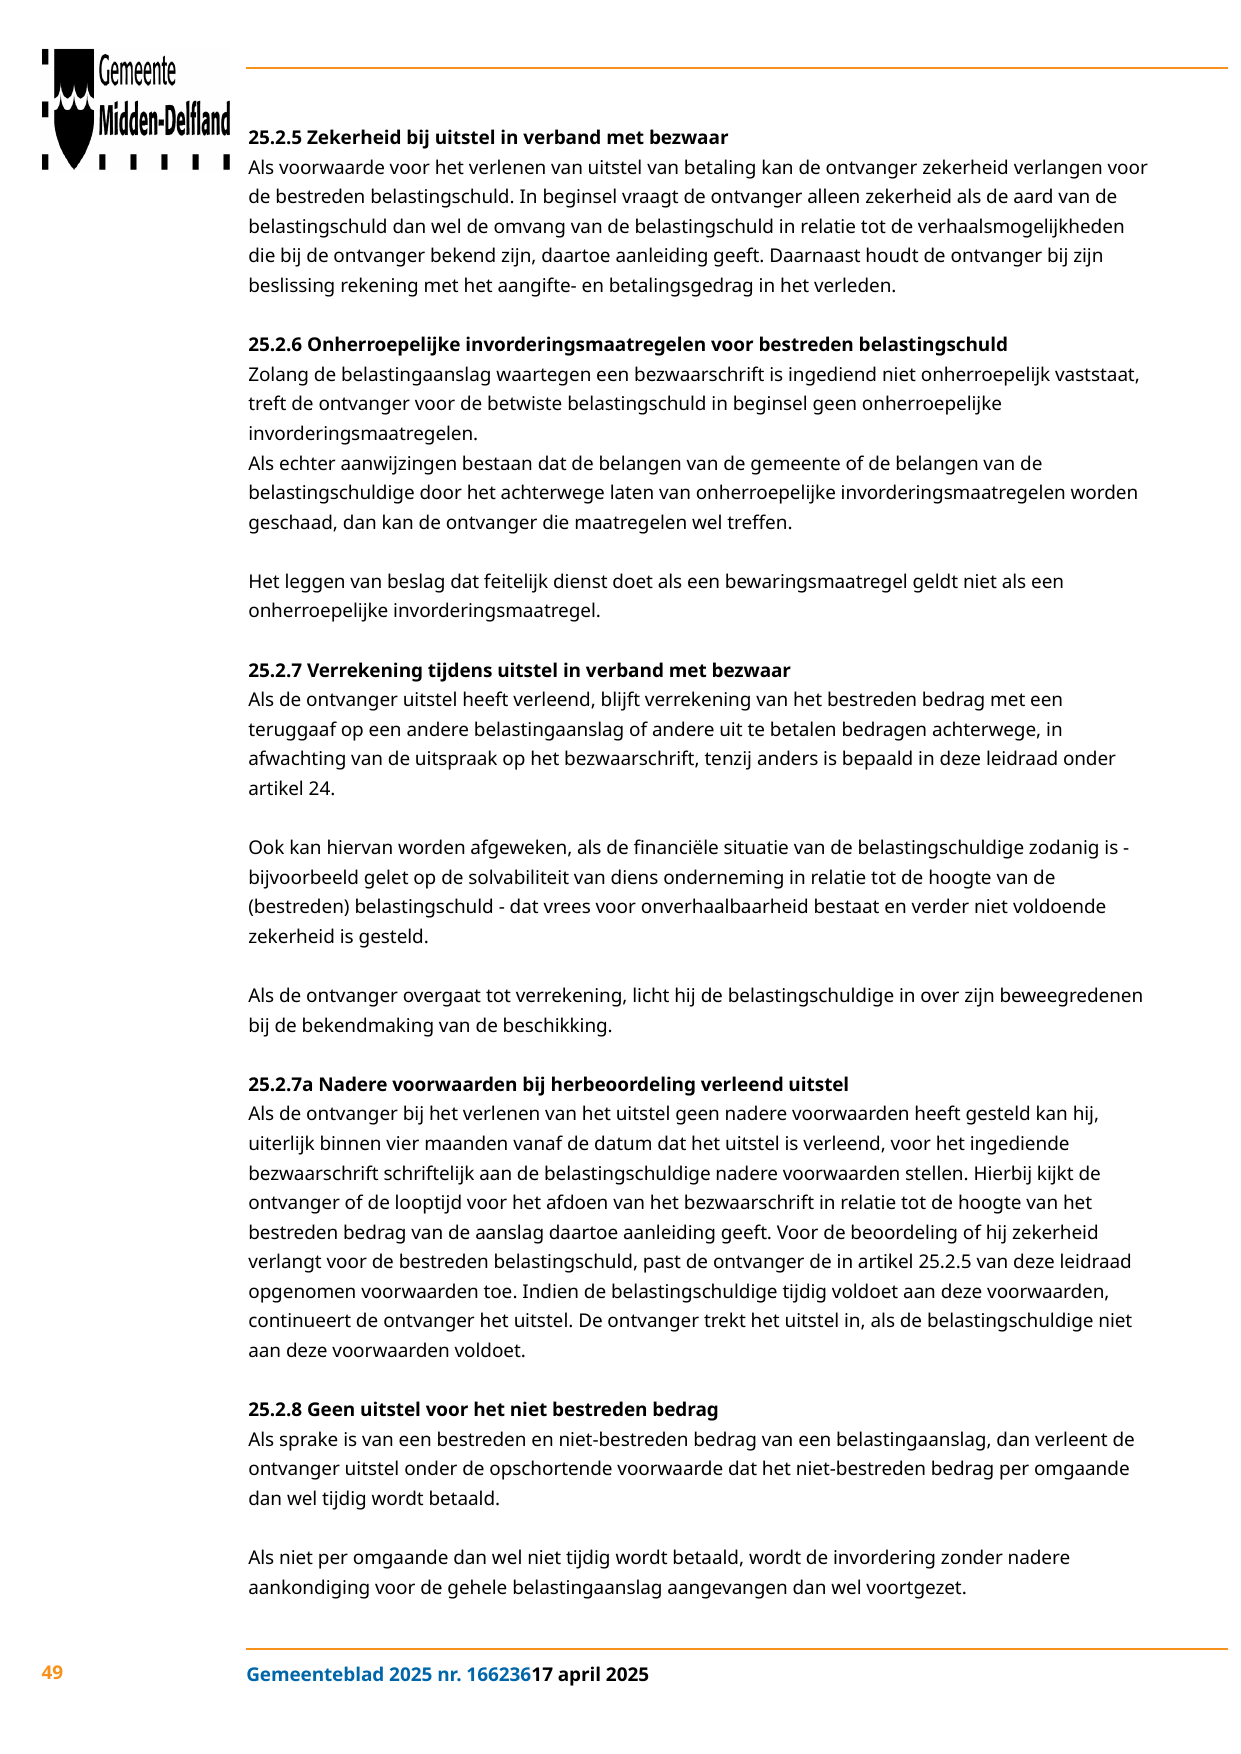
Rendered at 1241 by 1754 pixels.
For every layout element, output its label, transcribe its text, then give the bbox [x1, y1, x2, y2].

text 25.2.5 Zekerheid bij uitstel in verband met bezwaar [248, 124, 1152, 150]
picture [41, 47, 231, 172]
text Als de ontvanger overgaat tot verrekening, licht hij de belastingschuldige in over zijn beweegredenen bij de bekendmaking van de beschikking. [248, 982, 1152, 1038]
text Als voorwaarde voor het verlenen van uitstel van betaling kan de ontvanger zekerheid verlangen voor de bestreden belastingschuld. In beginsel vraagt de ontvanger alleen zekerheid als de aard van de belastingschuld dan wel de omvang van de belastingschuld in relatie tot de verhaalsmogelijkheden die bij de ontvanger bekend zijn, daartoe aanleiding geeft. Daarnaast houdt de ontvanger bij zijn beslissing rekening met het aangifte- en betalingsgedrag in het verleden. [248, 154, 1152, 298]
text 25.2.6 Onherroepelijke invorderingsmaatregelen voor bestreden belastingschuld [248, 331, 1152, 357]
text Als echter aanwijzingen bestaan dat de belangen van de gemeente of de belangen van de belastingschuldige door het achterwege laten van onherroepelijke invorderingsmaatregelen worden geschaad, dan kan de ontvanger die maatregelen wel treffen. [248, 450, 1152, 535]
text Als de ontvanger bij het verlenen van het uitstel geen nadere voorwaarden heeft gesteld kan hij, uiterlijk binnen vier maanden vanaf de datum dat het uitstel is verleend, voor het ingediende bezwaarschrift schriftelijk aan de belastingschuldige nadere voorwaarden stellen. Hierbij kijkt de ontvanger of de looptijd voor het afdoen van het bezwaarschrift in relatie tot de hoogte van het bestreden bedrag van de aanslag daartoe aanleiding geeft. Voor de beoordeling of hij zekerheid verlangt voor de bestreden belastingschuld, past de ontvanger de in artikel 25.2.5 van deze leidraad opgenomen voorwaarden toe. Indien de belastingschuldige tijdig voldoet aan deze voorwaarden, continueert de ontvanger het uitstel. De ontvanger trekt het uitstel in, als de belastingschuldige niet aan deze voorwaarden voldoet. [248, 1101, 1152, 1363]
text Ook kan hiervan worden afgeweken, als de financiële situatie van de belastingschuldige zodanig is - bijvoorbeeld gelet op de solvabiliteit van diens onderneming in relatie tot de hoogte van de (bestreden) belastingschuld - dat vrees voor onverhaalbaarheid bestaat en verder niet voldoende zekerheid is gesteld. [248, 834, 1152, 949]
text Als niet per omgaande dan wel niet tijdig wordt betaald, wordt de invordering zonder nadere aankondiging voor de gehele belastingaanslag aangevangen dan wel voortgezet. [248, 1544, 1152, 1600]
text Als de ontvanger uitstel heeft verleend, blijft verrekening van het bestreden bedrag met een teruggaaf op een andere belastingaanslag of andere uit te betalen bedragen achterwege, in afwachting van de uitspraak op het bezwaarschrift, tenzij anders is bepaald in deze leidraad onder artikel 24. [248, 686, 1152, 801]
text Als sprake is van een bestreden en niet-bestreden bedrag van een belastingaanslag, dan verleent de ontvanger uitstel onder de opschortende voorwaarde dat het niet-bestreden bedrag per omgaande dan wel tijdig wordt betaald. [248, 1426, 1152, 1511]
text 25.2.7a Nadere voorwaarden bij herbeoordeling verleend uitstel [248, 1071, 1152, 1097]
text Het leggen van beslag dat feitelijk dienst doet als een bewaringsmaatregel geldt niet als een onherroepelijke invorderingsmaatregel. [248, 568, 1152, 623]
text 25.2.8 Geen uitstel voor het niet bestreden bedrag [248, 1396, 1152, 1422]
text 25.2.7 Verrekening tijdens uitstel in verband met bezwaar [248, 657, 1152, 683]
text Zolang de belastingaanslag waartegen een bezwaarschrift is ingediend niet onherroepelijk vaststaat, treft de ontvanger voor de betwiste belastingschuld in beginsel geen onherroepelijke invorderingsmaatregelen. [248, 361, 1152, 446]
